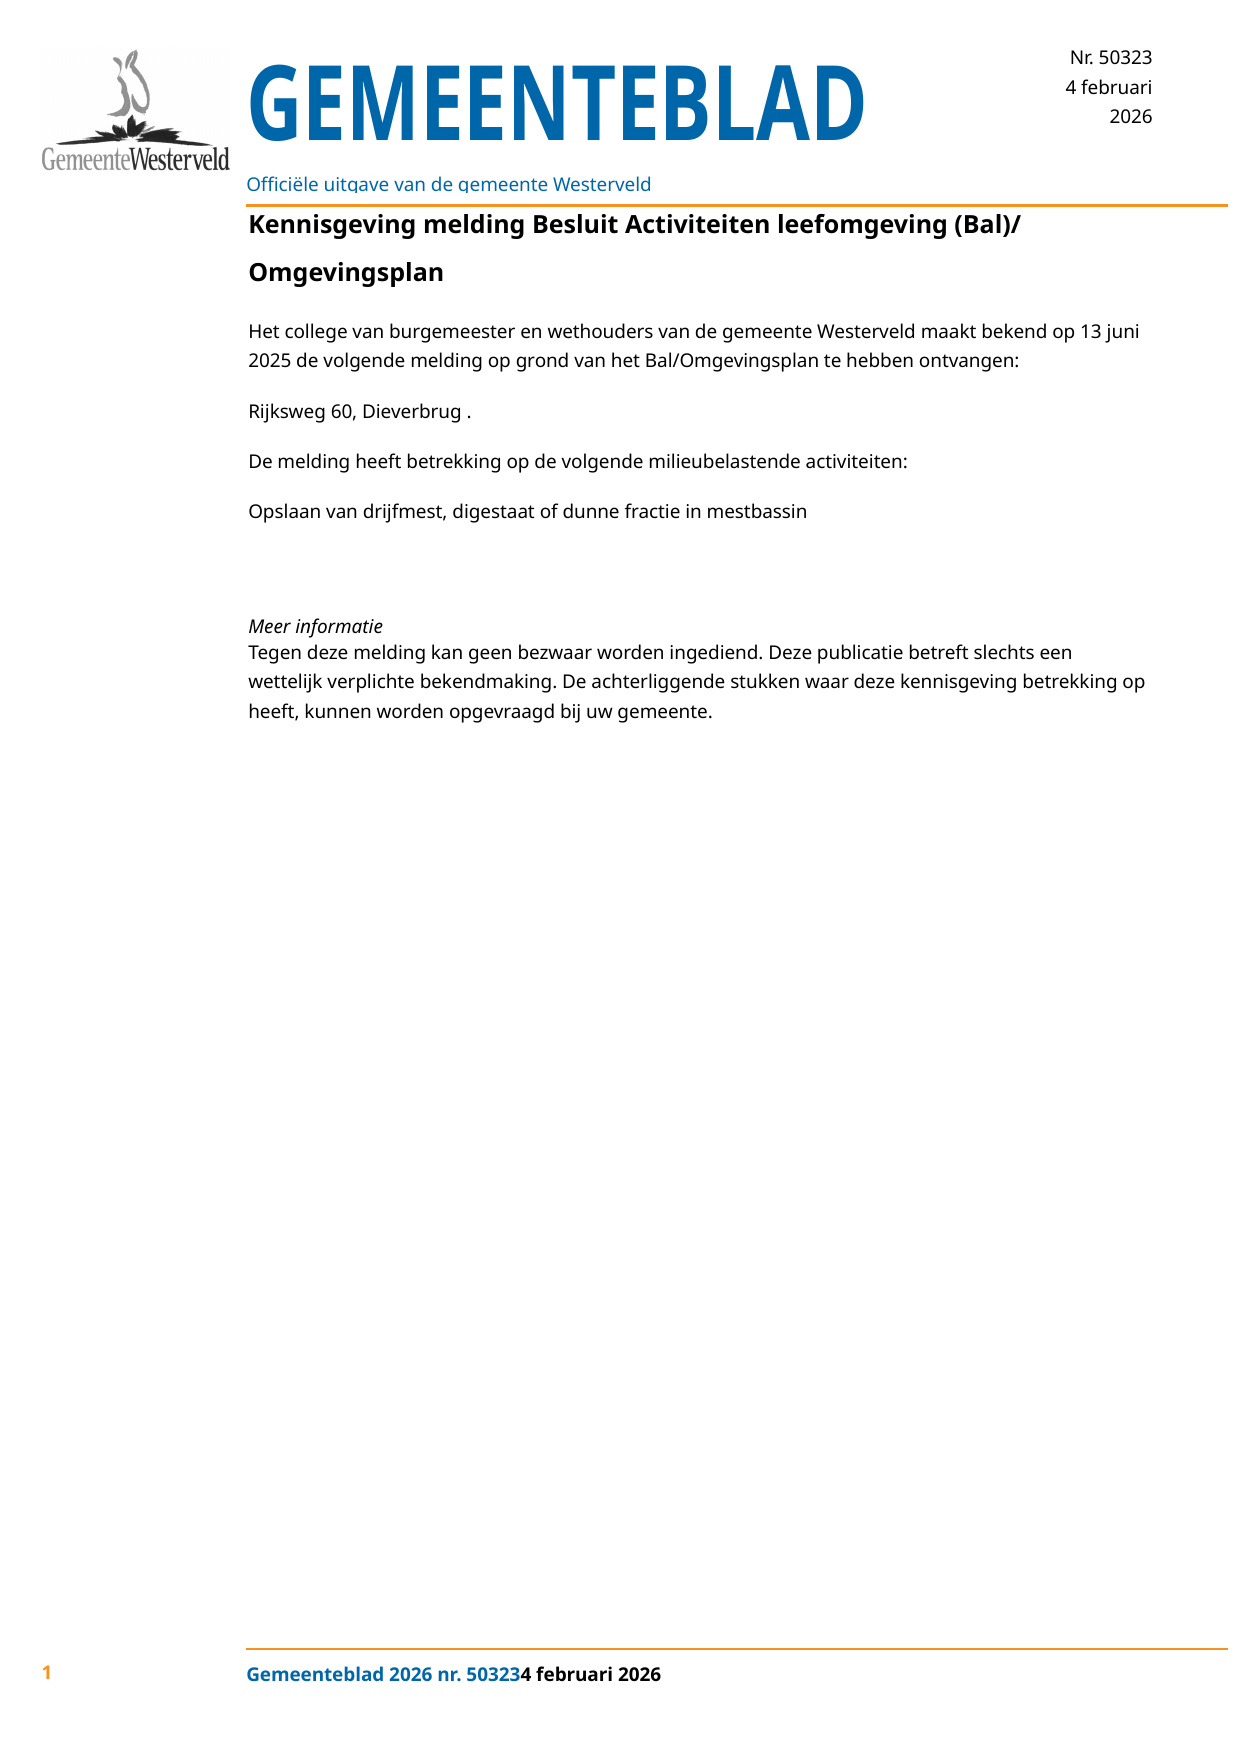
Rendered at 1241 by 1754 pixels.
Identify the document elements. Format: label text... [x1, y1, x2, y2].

text Kennisgeving melding Besluit Activiteiten leefomgeving (Bal)/ Omgevingsplan [248, 207, 1152, 288]
text Tegen deze melding kan geen bezwaar worden ingediend. Deze publicatie betreft slechts een wettelijk verplichte bekendmaking. De achterliggende stukken waar deze kennisgeving betrekking op heeft, kunnen worden opgevraagd bij uw gemeente. [248, 639, 1152, 724]
text De melding heeft betrekking op de volgende milieubelastende activiteiten: [248, 448, 1152, 474]
text Opslaan van drijfmest, digestaat of dunne fractie in mestbassin [248, 499, 1152, 524]
text Meer informatie [248, 613, 1152, 639]
text Rijksweg 60, Dieverbrug . [248, 398, 1152, 424]
picture [41, 47, 231, 172]
text Het college van burgemeester en wethouders van de gemeente Westerveld maakt bekend op 13 juni 2025 de volgende melding op grond van het Bal/Omgevingsplan te hebben ontvangen: [248, 318, 1152, 373]
